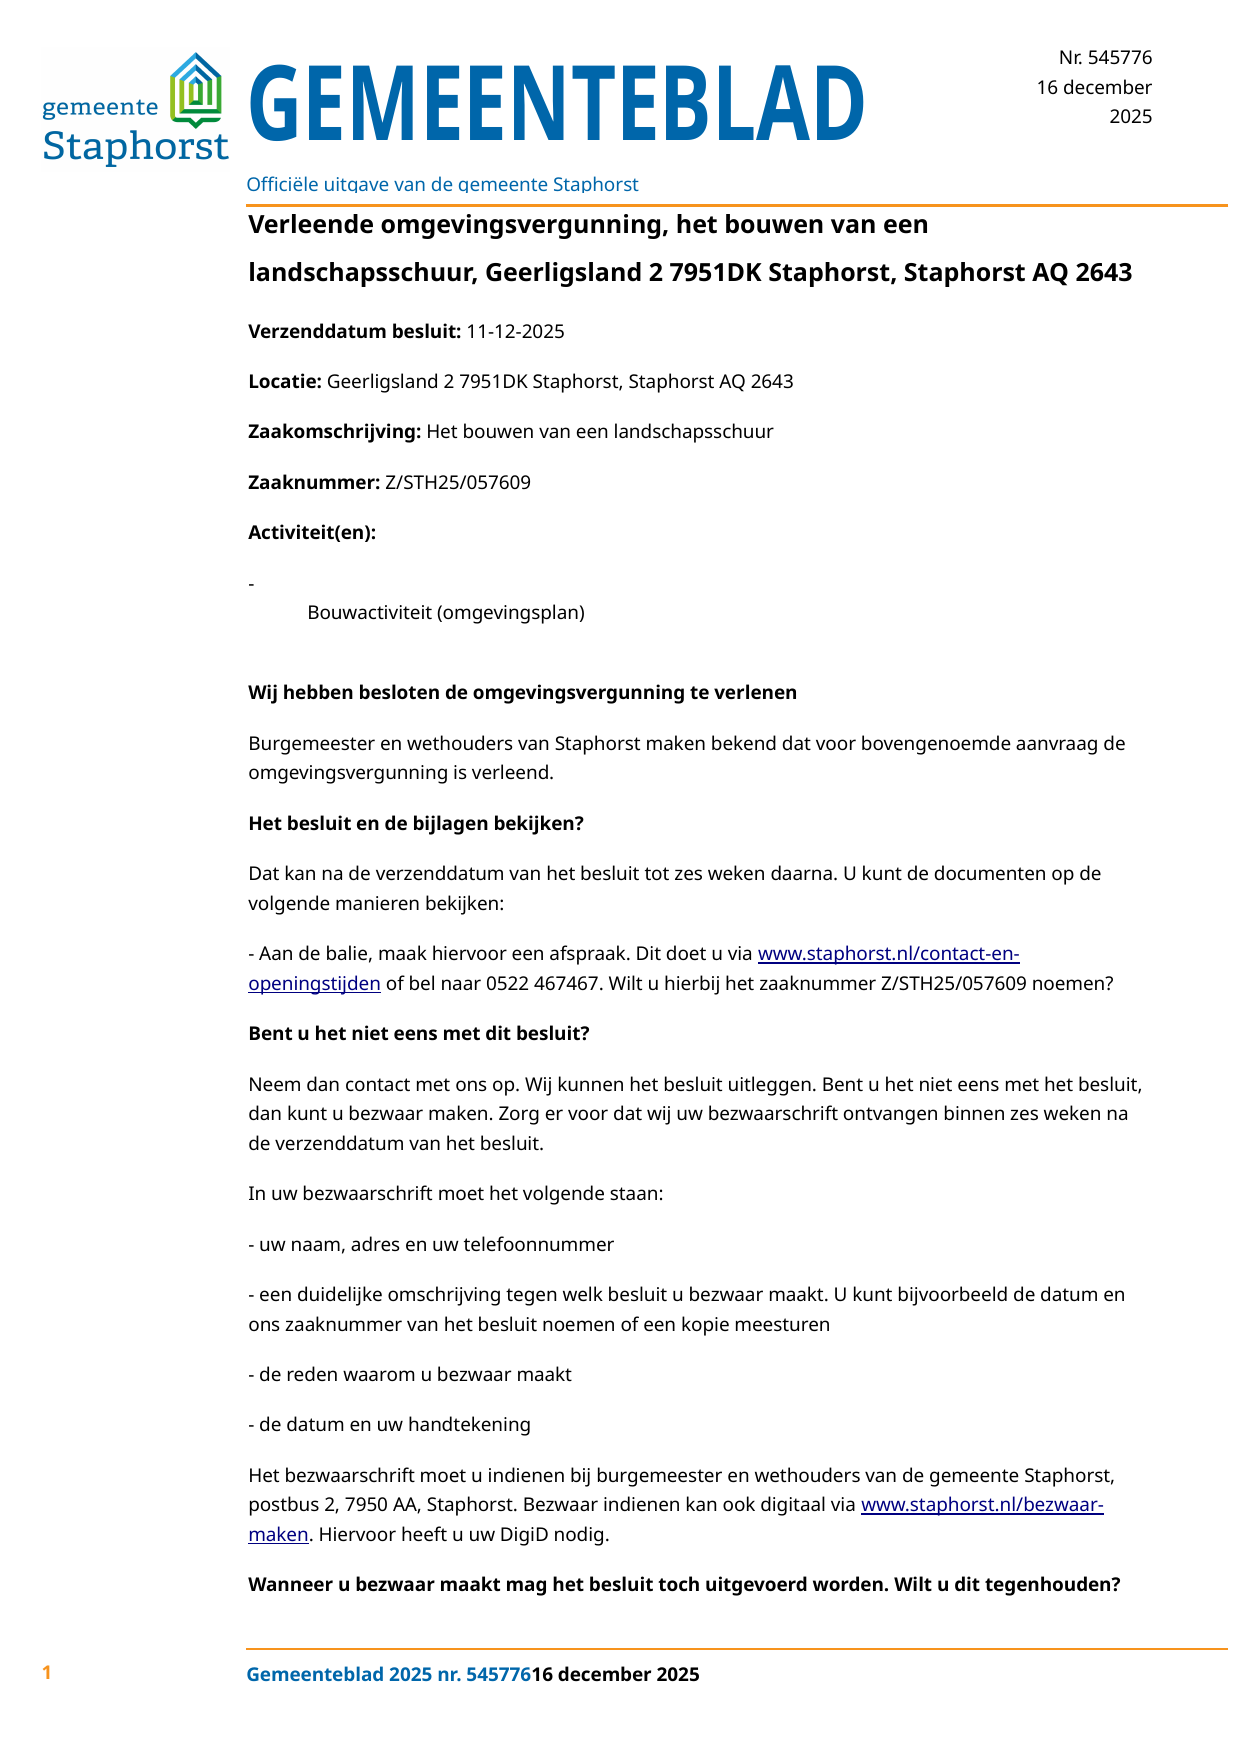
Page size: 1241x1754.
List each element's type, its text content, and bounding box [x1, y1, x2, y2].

text Bent u het niet eens met dit besluit? [248, 1020, 1152, 1046]
text Verzenddatum besluit: 11-12-2025 [248, 318, 1152, 344]
text Dat kan na de verzenddatum van het besluit tot zes weken daarna. U kunt de documenten op de volgende manieren bekijken: [248, 860, 1152, 916]
picture [41, 47, 231, 172]
text Zaakomschrijving: Het bouwen van een landschapsschuur [248, 419, 1152, 444]
text - uw naam, adres en uw telefoonnummer [248, 1231, 1152, 1257]
text In uw bezwaarschrift moet het volgende staan: [248, 1180, 1152, 1206]
text Het besluit en de bijlagen bekijken? [248, 810, 1152, 836]
text Locatie: Geerligsland 2 7951DK Staphorst, Staphorst AQ 2643 [248, 368, 1152, 394]
text Wij hebben besloten de omgevingsvergunning te verlenen [248, 679, 1152, 705]
text Verleende omgevingsvergunning, het bouwen van een landschapsschuur, Geerligsland 2 7951DK Staphorst, Staphorst AQ 2643 [248, 207, 1152, 288]
text Neem dan contact met ons op. Wij kunnen het besluit uitleggen. Bent u het niet eens met het besluit, dan kunt u bezwaar maken. Zorg er voor dat wij uw bezwaarschrift ontvangen binnen zes weken na de verzenddatum van het besluit. [248, 1071, 1152, 1156]
list Bouwactiviteit (omgevingsplan) [248, 599, 1152, 625]
text Het bezwaarschrift moet u indienen bij burgemeester en wethouders van de gemeente Staphorst, postbus 2, 7950 AA, Staphorst. Bezwaar indienen kan ook digitaal via www.staphorst.nl/bezwaar-maken. Hiervoor heeft u uw DigiD nodig. [248, 1462, 1152, 1547]
text Wanneer u bezwaar maakt mag het besluit toch uitgevoerd worden. Wilt u dit tegenhouden? [248, 1572, 1152, 1597]
text Activiteit(en): [248, 519, 1152, 545]
text - een duidelijke omschrijving tegen welk besluit u bezwaar maakt. U kunt bijvoorbeeld de datum en ons zaaknummer van het besluit noemen of een kopie meesturen [248, 1281, 1152, 1337]
text - Aan de balie, maak hiervoor een afspraak. Dit doet u via www.staphorst.nl/contact-en-openingstijden of bel naar 0522 467467. Wilt u hierbij het zaaknummer Z/STH25/057609 noemen? [248, 940, 1152, 996]
text Burgemeester en wethouders van Staphorst maken bekend dat voor bovengenoemde aanvraag de omgevingsvergunning is verleend. [248, 730, 1152, 785]
text Zaaknummer: Z/STH25/057609 [248, 469, 1152, 495]
text - de datum en uw handtekening [248, 1412, 1152, 1437]
text - de reden waarom u bezwaar maakt [248, 1361, 1152, 1387]
